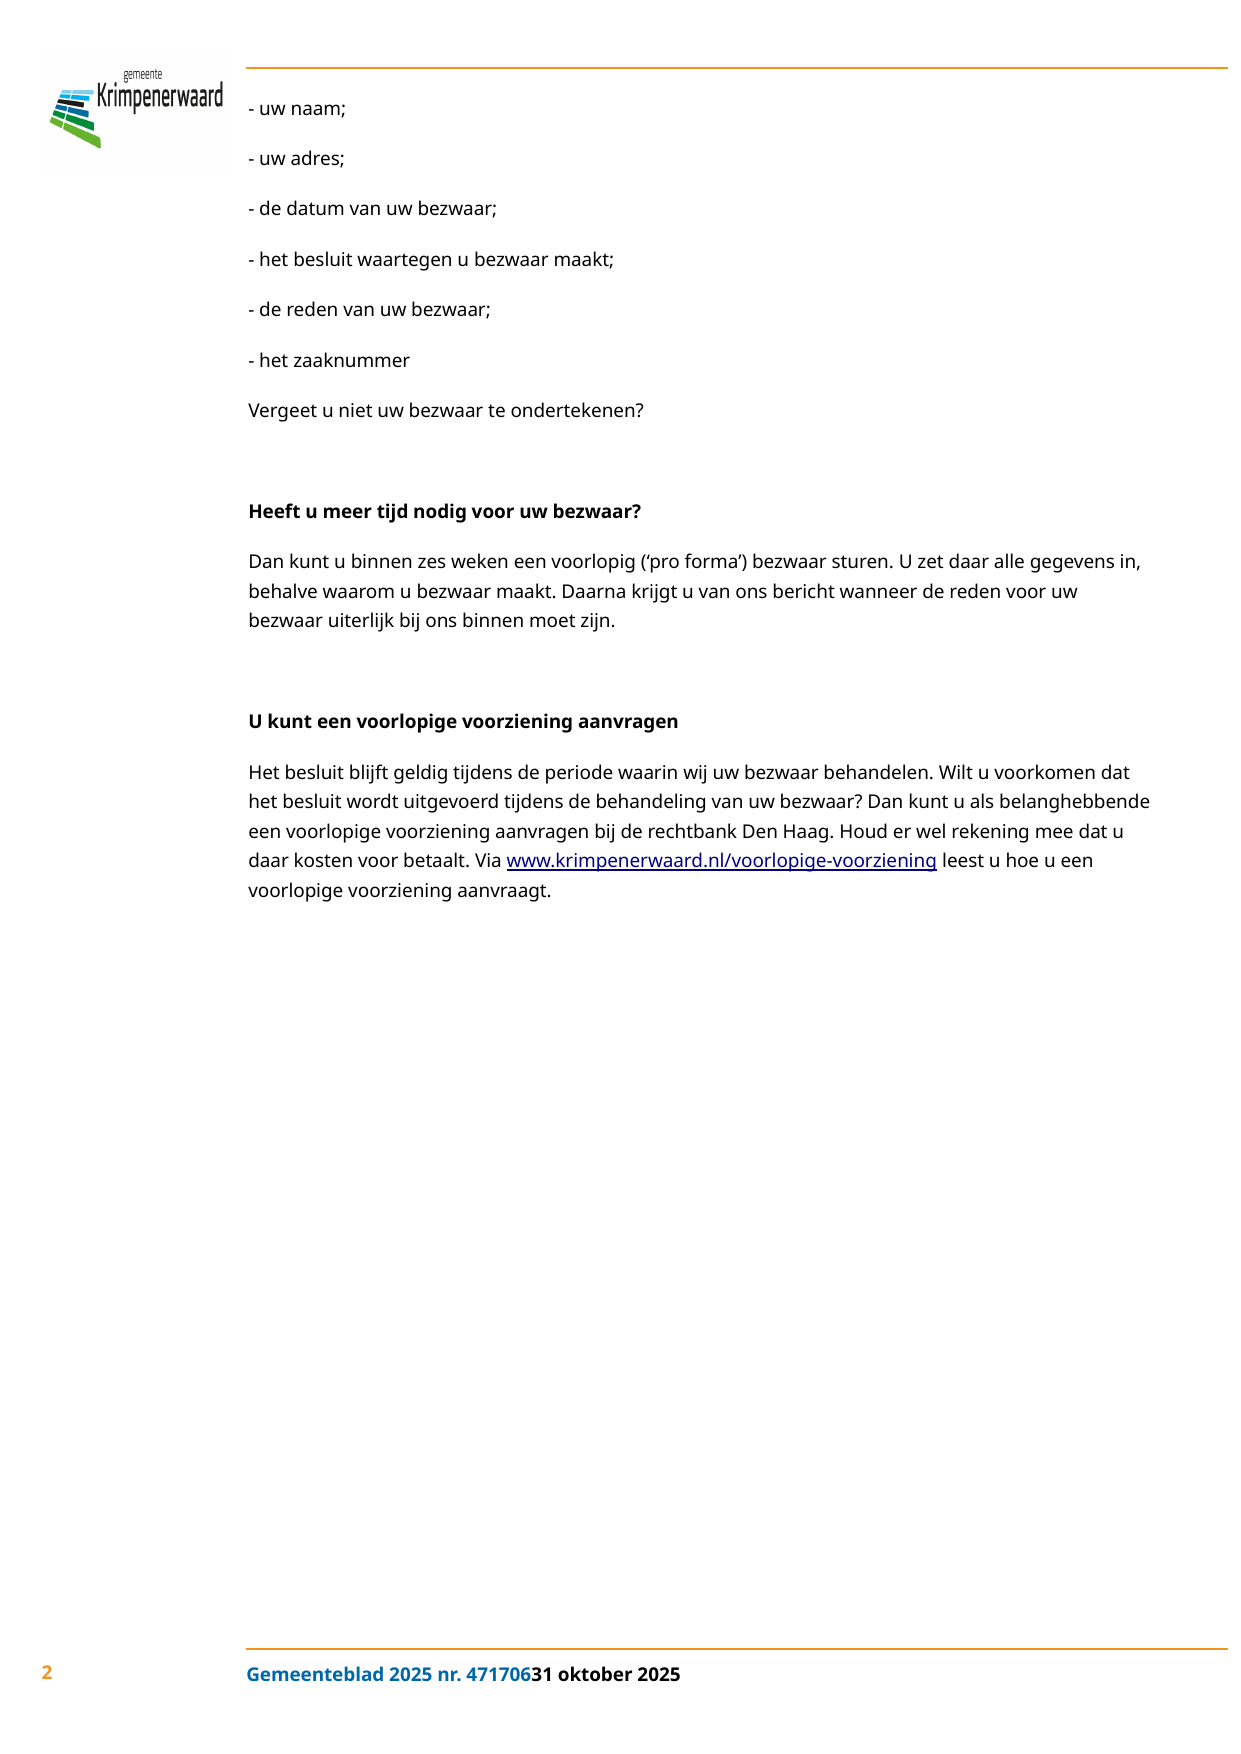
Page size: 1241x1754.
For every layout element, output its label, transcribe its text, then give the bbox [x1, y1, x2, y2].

text U kunt een voorlopige voorziening aanvragen [248, 708, 1152, 734]
text - uw naam; [248, 95, 1152, 121]
text - de datum van uw bezwaar; [248, 196, 1152, 221]
text Heeft u meer tijd nodig voor uw bezwaar? [248, 498, 1152, 524]
picture [41, 47, 231, 172]
text - het zaaknummer [248, 347, 1152, 373]
text - uw adres; [248, 145, 1152, 171]
text Vergeet u niet uw bezwaar te ondertekenen? [248, 397, 1152, 423]
text Het besluit blijft geldig tijdens de periode waarin wij uw bezwaar behandelen. Wilt u voorkomen dat het besluit wordt uitgevoerd tijdens de behandeling van uw bezwaar? Dan kunt u als belanghebbende een voorlopige voorziening aanvragen bij de rechtbank Den Haag. Houd er wel rekening mee dat u daar kosten voor betaalt. Via www.krimpenerwaard.nl/voorlopige-voorziening leest u hoe u een voorlopige voorziening aanvraagt. [248, 759, 1152, 903]
text - de reden van uw bezwaar; [248, 296, 1152, 322]
text Dan kunt u binnen zes weken een voorlopig (‘pro forma’) bezwaar sturen. U zet daar alle gegevens in, behalve waarom u bezwaar maakt. Daarna krijgt u van ons bericht wanneer de reden voor uw bezwaar uiterlijk bij ons binnen moet zijn. [248, 548, 1152, 633]
text - het besluit waartegen u bezwaar maakt; [248, 246, 1152, 272]
